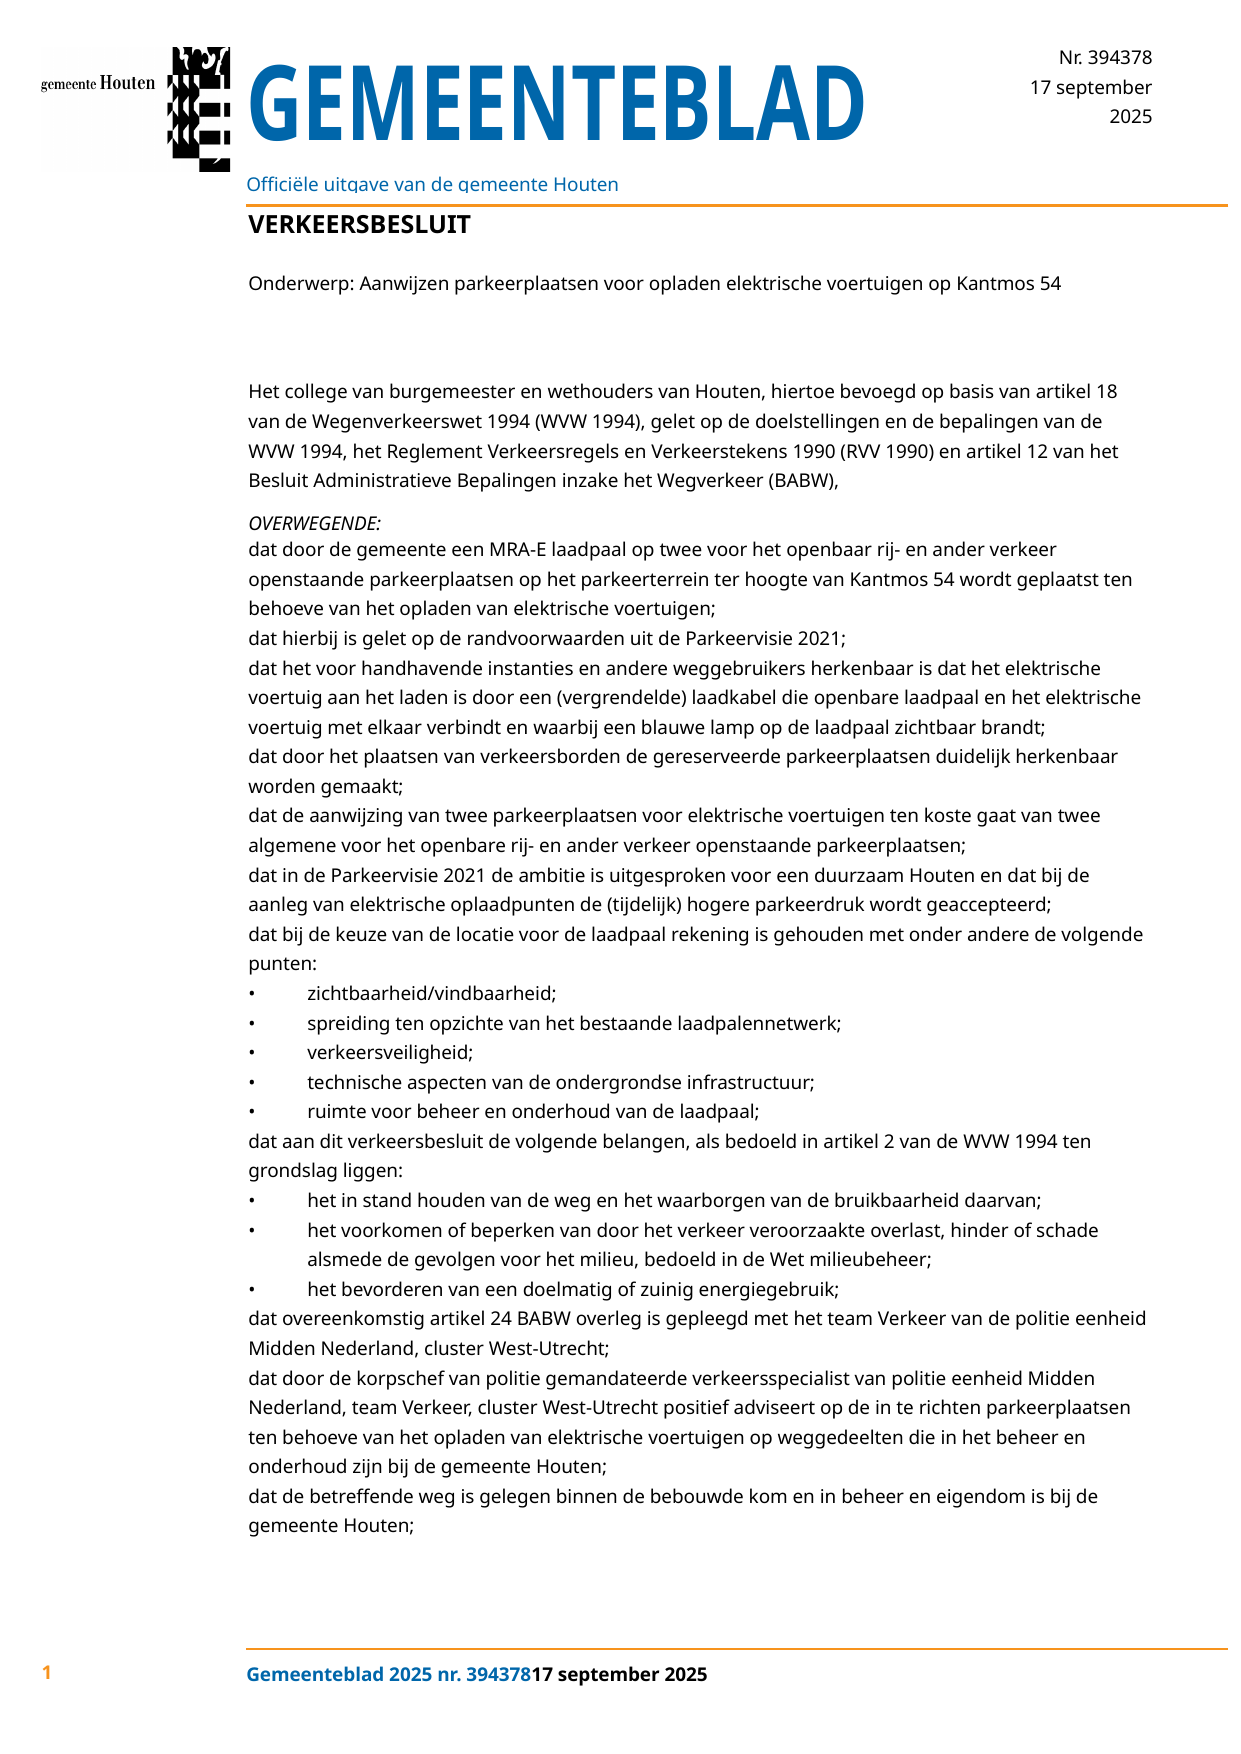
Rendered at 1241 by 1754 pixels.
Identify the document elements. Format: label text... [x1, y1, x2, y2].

text Het college van burgemeester en wethouders van Houten, hiertoe bevoegd op basis van artikel 18 van de Wegenverkeerswet 1994 (WVW 1994), gelet op de doelstellingen en de bepalingen van de WVW 1994, het Reglement Verkeersregels en Verkeerstekens 1990 (RVV 1990) en artikel 12 van het Besluit Administratieve Bepalingen inzake het Wegverkeer (BABW), [248, 379, 1152, 493]
text OVERWEGENDE: [248, 511, 1152, 536]
list zichtbaarheid/vindbaarheid; [248, 980, 1152, 1006]
list het in stand houden van de weg en het waarborgen van de bruikbaarheid daarvan; [248, 1187, 1152, 1213]
list het voorkomen of beperken van door het verkeer veroorzaakte overlast, hinder of schade alsmede de gevolgen voor het milieu, bedoeld in de Wet milieubeheer; [248, 1217, 1152, 1272]
text dat bij de keuze van de locatie voor de laadpaal rekening is gehouden met onder andere de volgende punten: [248, 921, 1152, 976]
picture [41, 47, 231, 172]
text dat de betreffende weg is gelegen binnen de bebouwde kom en in beheer en eigendom is bij de gemeente Houten; [248, 1483, 1152, 1538]
text dat overeenkomstig artikel 24 BABW overleg is gepleegd met het team Verkeer van de politie eenheid Midden Nederland, cluster West-Utrecht; [248, 1306, 1152, 1361]
list ruimte voor beheer en onderhoud van de laadpaal; [248, 1098, 1152, 1124]
list verkeersveiligheid; [248, 1039, 1152, 1065]
text dat hierbij is gelet op de randvoorwaarden uit de Parkeervisie 2021; [248, 625, 1152, 651]
list het bevorderen van een doelmatig of zuinig energiegebruik; [248, 1276, 1152, 1302]
text dat in de Parkeervisie 2021 de ambitie is uitgesproken voor een duurzaam Houten en dat bij de aanleg van elektrische oplaadpunten de (tijdelijk) hogere parkeerdruk wordt geaccepteerd; [248, 862, 1152, 917]
list spreiding ten opzichte van het bestaande laadpalennetwerk; [248, 1010, 1152, 1035]
text dat het voor handhavende instanties en andere weggebruikers herkenbaar is dat het elektrische voertuig aan het laden is door een (vergrendelde) laadkabel die openbare laadpaal en het elektrische voertuig met elkaar verbindt en waarbij een blauwe lamp op de laadpaal zichtbaar brandt; [248, 655, 1152, 739]
text dat de aanwijzing van twee parkeerplaatsen voor elektrische voertuigen ten koste gaat van twee algemene voor het openbare rij- en ander verkeer openstaande parkeerplaatsen; [248, 803, 1152, 858]
text VERKEERSBESLUIT [248, 207, 1152, 241]
text dat door de gemeente een MRA-E laadpaal op twee voor het openbaar rij- en ander verkeer openstaande parkeerplaatsen op het parkeerterrein ter hoogte van Kantmos 54 wordt geplaatst ten behoeve van het opladen van elektrische voertuigen; [248, 536, 1152, 621]
list technische aspecten van de ondergrondse infrastructuur; [248, 1069, 1152, 1094]
text dat door de korpschef van politie gemandateerde verkeersspecialist van politie eenheid Midden Nederland, team Verkeer, cluster West-Utrecht positief adviseert op de in te richten parkeerplaatsen ten behoeve van het opladen van elektrische voertuigen op weggedeelten die in het beheer en onderhoud zijn bij de gemeente Houten; [248, 1365, 1152, 1479]
text Onderwerp: Aanwijzen parkeerplaatsen voor opladen elektrische voertuigen op Kantmos 54 [248, 270, 1152, 296]
text dat door het plaatsen van verkeersborden de gereserveerde parkeerplaatsen duidelijk herkenbaar worden gemaakt; [248, 743, 1152, 799]
text dat aan dit verkeersbesluit de volgende belangen, als bedoeld in artikel 2 van de WVW 1994 ten grondslag liggen: [248, 1128, 1152, 1183]
